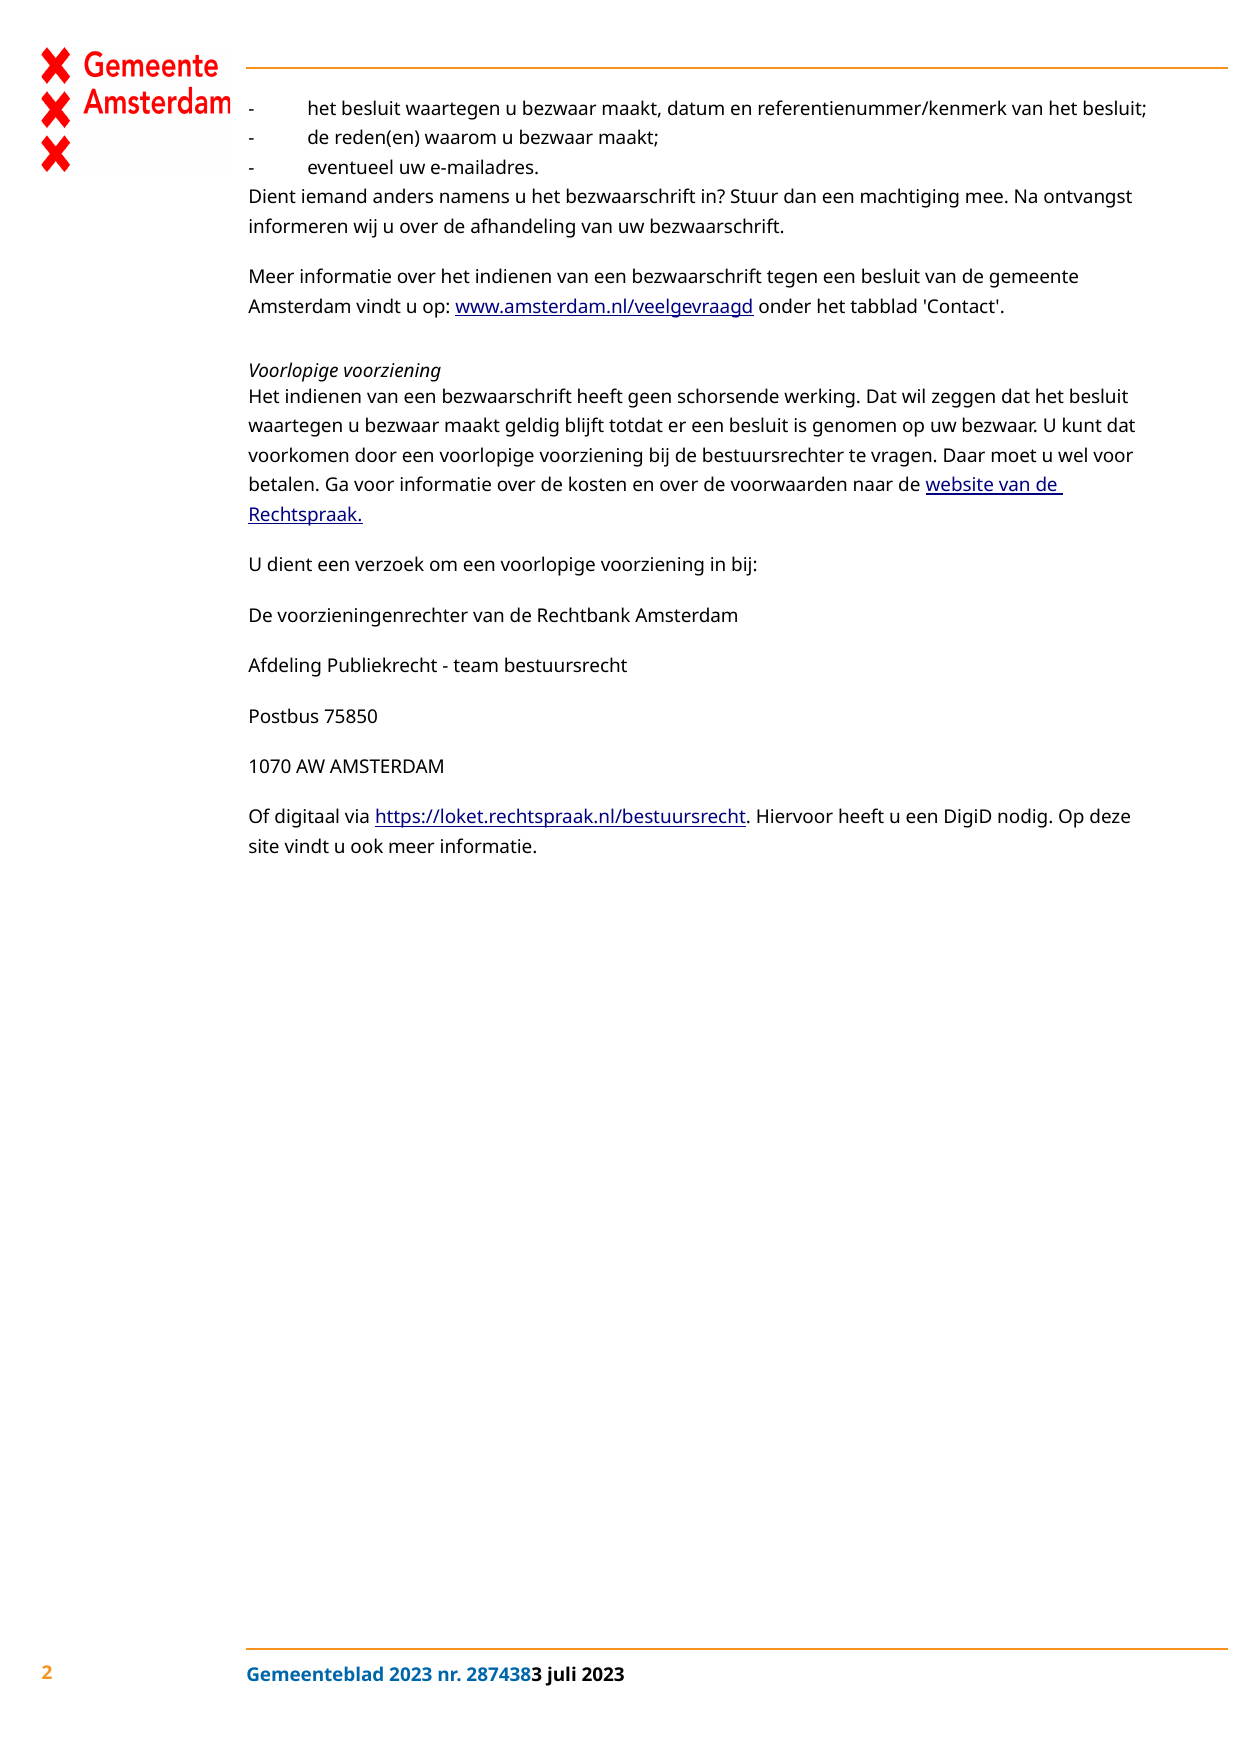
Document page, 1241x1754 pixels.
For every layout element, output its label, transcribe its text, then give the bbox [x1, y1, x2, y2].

text Of digitaal via https://loket.rechtspraak.nl/bestuursrecht. Hiervoor heeft u een DigiD nodig. Op deze site vindt u ook meer informatie. [248, 804, 1152, 859]
list het besluit waartegen u bezwaar maakt, datum en referentienummer/kenmerk van het besluit; [248, 95, 1152, 121]
text De voorzieningenrechter van de Rechtbank Amsterdam [248, 602, 1152, 628]
text Het indienen van een bezwaarschrift heeft geen schorsende werking. Dat wil zeggen dat het besluit waartegen u bezwaar maakt geldig blijft totdat er een besluit is genomen op uw bezwaar. U kunt dat voorkomen door een voorlopige voorziening bij de bestuursrechter te vragen. Daar moet u wel voor betalen. Ga voor informatie over de kosten en over de voorwaarden naar de website van de Rechtspraak. [248, 383, 1152, 527]
text U dient een verzoek om een voorlopige voorziening in bij: [248, 552, 1152, 577]
text Afdeling Publiekrecht - team bestuursrecht [248, 652, 1152, 678]
text Dient iemand anders namens u het bezwaarschrift in? Stuur dan een machtiging mee. Na ontvangst informeren wij u over de afhandeling van uw bezwaarschrift. [248, 183, 1152, 239]
picture [41, 47, 231, 172]
text Voorlopige voorziening [248, 357, 1152, 383]
list eventueel uw e-mailadres. [248, 154, 1152, 180]
text Postbus 75850 [248, 703, 1152, 728]
text 1070 AW AMSTERDAM [248, 753, 1152, 779]
text Meer informatie over het indienen van een bezwaarschrift tegen een besluit van de gemeente Amsterdam vindt u op: www.amsterdam.nl/veelgevraagd onder het tabblad 'Contact'. [248, 263, 1152, 319]
list de reden(en) waarom u bezwaar maakt; [248, 124, 1152, 150]
